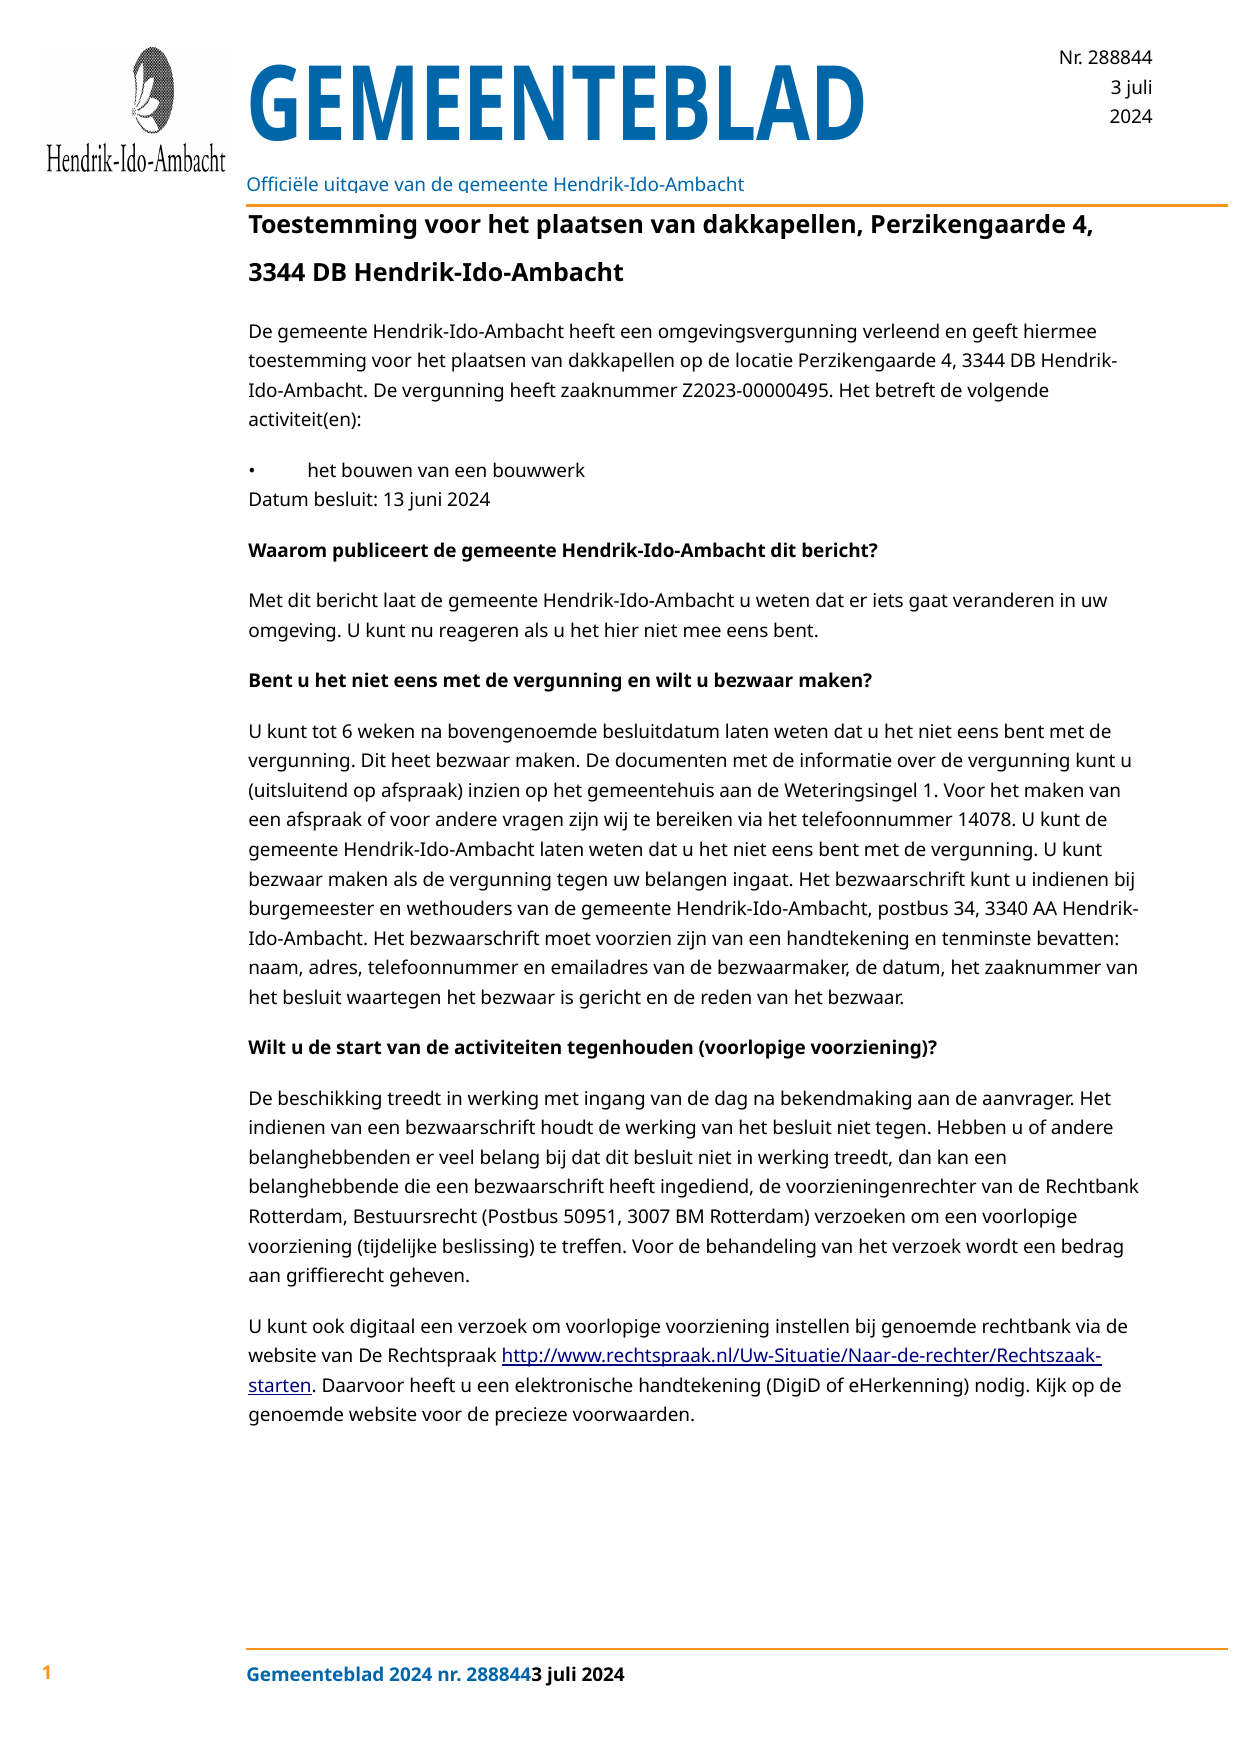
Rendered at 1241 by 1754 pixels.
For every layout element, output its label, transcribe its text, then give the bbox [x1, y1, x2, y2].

text Met dit bericht laat de gemeente Hendrik-Ido-Ambacht u weten dat er iets gaat veranderen in uw omgeving. U kunt nu reageren als u het hier niet mee eens bent. [248, 587, 1152, 643]
text De beschikking treedt in werking met ingang van de dag na bekendmaking aan de aanvrager. Het indienen van een bezwaarschrift houdt de werking van het besluit niet tegen. Hebben u of andere belanghebbenden er veel belang bij dat dit besluit niet in werking treedt, dan kan een belanghebbende die een bezwaarschrift heeft ingediend, de voorzieningenrechter van de Rechtbank Rotterdam, Bestuursrecht (Postbus 50951, 3007 BM Rotterdam) verzoeken om een voorlopige voorziening (tijdelijke beslissing) te treffen. Voor de behandeling van het verzoek wordt een bedrag aan griffierecht geheven. [248, 1085, 1152, 1288]
text Bent u het niet eens met de vergunning en wilt u bezwaar maken? [248, 667, 1152, 693]
text Toestemming voor het plaatsen van dakkapellen, Perzikengaarde 4, 3344 DB Hendrik-Ido-Ambacht [248, 207, 1152, 288]
text U kunt ook digitaal een verzoek om voorlopige voorziening instellen bij genoemde rechtbank via de website van De Rechtspraak http://www.rechtspraak.nl/Uw-Situatie/Naar-de-rechter/Rechtszaak-starten. Daarvoor heeft u een elektronische handtekening (DigiD of eHerkenning) nodig. Kijk op de genoemde website voor de precieze voorwaarden. [248, 1313, 1152, 1427]
list het bouwen van een bouwwerk [248, 457, 1152, 483]
text Datum besluit: 13 juni 2024 [248, 487, 1152, 512]
text U kunt tot 6 weken na bovengenoemde besluitdatum laten weten dat u het niet eens bent met de vergunning. Dit heet bezwaar maken. De documenten met de informatie over de vergunning kunt u (uitsluitend op afspraak) inzien op het gemeentehuis aan de Weteringsingel 1. Voor het maken van een afspraak of voor andere vragen zijn wij te bereiken via het telefoonnummer 14078. U kunt de gemeente Hendrik-Ido-Ambacht laten weten dat u het niet eens bent met de vergunning. U kunt bezwaar maken als de vergunning tegen uw belangen ingaat. Het bezwaarschrift kunt u indienen bij burgemeester en wethouders van de gemeente Hendrik-Ido-Ambacht, postbus 34, 3340 AA Hendrik-Ido-Ambacht. Het bezwaarschrift moet voorzien zijn van een handtekening en tenminste bevatten: naam, adres, telefoonnummer en emailadres van de bezwaarmaker, de datum, het zaaknummer van het besluit waartegen het bezwaar is gericht en de reden van het bezwaar. [248, 718, 1152, 1010]
text De gemeente Hendrik-Ido-Ambacht heeft een omgevingsvergunning verleend en geeft hiermee toestemming voor het plaatsen van dakkapellen op de locatie Perzikengaarde 4, 3344 DB Hendrik-Ido-Ambacht. De vergunning heeft zaaknummer Z2023-00000495. Het betreft de volgende activiteit(en): [248, 318, 1152, 432]
text Wilt u de start van de activiteiten tegenhouden (voorlopige voorziening)? [248, 1034, 1152, 1060]
picture [41, 47, 231, 172]
text Waarom publiceert de gemeente Hendrik-Ido-Ambacht dit bericht? [248, 537, 1152, 563]
